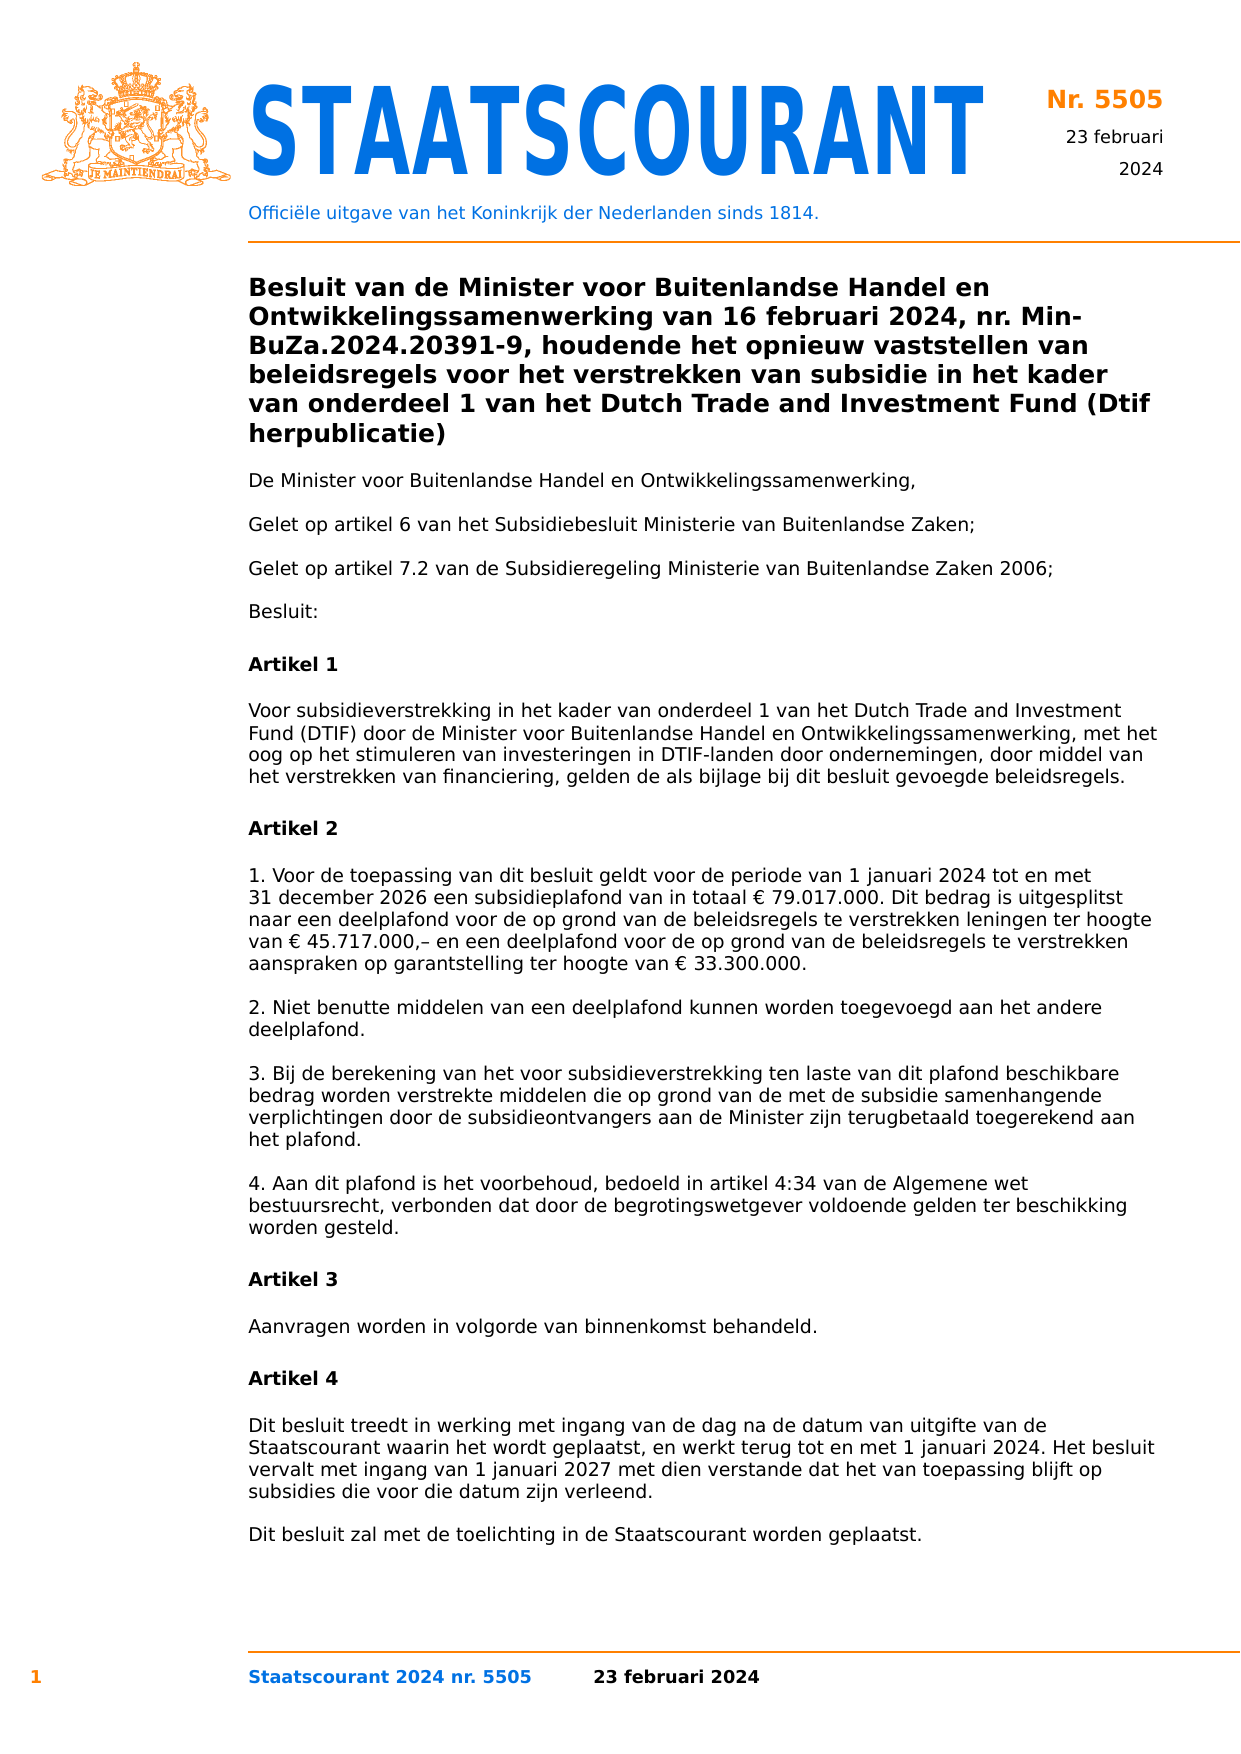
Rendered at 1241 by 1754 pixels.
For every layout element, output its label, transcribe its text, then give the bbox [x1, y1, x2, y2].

subtitle Artikel 4 [248, 1368, 1163, 1389]
text Aanvragen worden in volgorde van binnenkomst behandeld. [248, 1316, 1163, 1338]
table_cell Officiële uitgave van het Koninkrijk der Nederlanden sinds 1814. [248, 203, 1240, 241]
text 1. Voor de toepassing van dit besluit geldt voor de periode van 1 januari 2024 tot en met 31 december 2026 een subsidieplafond van in totaal € 79.017.000. Dit bedrag is uitgesplitst naar een deelplafond voor de op grond van de beleidsregels te verstrekken leningen ter hoogte van € 45.717.000,– en een deelplafond voor de op grond van de beleidsregels te verstrekken aanspraken op garantstelling ter hoogte van € 33.300.000. [248, 865, 1163, 975]
text Dit besluit zal met de toelichting in de Staatscourant worden geplaatst. [248, 1524, 1163, 1546]
text 2. Niet benutte middelen van een deelplafond kunnen worden toegevoegd aan het andere deelplafond. [248, 997, 1163, 1041]
subtitle Artikel 1 [248, 653, 1163, 675]
table_header Nr. 5505 [998, 62, 1240, 121]
picture [41, 62, 231, 186]
text Dit besluit treedt in werking met ingang van de dag na de datum van uitgifte van de Staatscourant waarin het wordt geplaatst, en werkt terug tot en met 1 januari 2024. Het besluit vervalt met ingang van 1 januari 2027 met dien verstande dat het van toepassing blijft op subsidies die voor die datum zijn verleend. [248, 1414, 1163, 1502]
text 3. Bij de berekening van het voor subsidieverstrekking ten laste van dit plafond beschikbare bedrag worden verstrekte middelen die op grond van de met de subsidie samenhangende verplichtingen door de subsidieontvangers aan de Minister zijn terugbetaald toegerekend aan het plafond. [248, 1063, 1163, 1151]
text De Minister voor Buitenlandse Handel en Ontwikkelingssamenwerking, [248, 470, 1163, 492]
table_header [25, 62, 248, 241]
table_cell 23 februari [998, 121, 1240, 153]
text Gelet op artikel 7.2 van de Subsidieregeling Ministerie van Buitenlandse Zaken 2006; [248, 558, 1163, 579]
table_header STAATSCOURANT [248, 62, 998, 203]
table_cell 2024 [998, 153, 1240, 203]
text Voor subsidieverstrekking in het kader van onderdeel 1 van het Dutch Trade and Investment Fund (DTIF) door de Minister voor Buitenlandse Handel en Ontwikkelingssamenwerking, met het oog op het stimuleren van investeringen in DTIF-landen door ondernemingen, door middel van het verstrekken van financiering, gelden de als bijlage bij dit besluit gevoegde beleidsregels. [248, 700, 1163, 788]
text Besluit: [248, 601, 1163, 623]
subtitle Artikel 2 [248, 818, 1163, 840]
text Gelet op artikel 6 van het Subsidiebesluit Ministerie van Buitenlandse Zaken; [248, 514, 1163, 536]
subtitle Artikel 3 [248, 1269, 1163, 1291]
subtitle Besluit van de Minister voor Buitenlandse Handel en Ontwikkelingssamenwerking van 16 februari 2024, nr. Min-BuZa.2024.20391-9, houdende het opnieuw vaststellen van beleidsregels voor het verstrekken van subsidie in het kader van onderdeel 1 van het Dutch Trade and Investment Fund (Dtif herpublicatie) [248, 273, 1163, 448]
text 4. Aan dit plafond is het voorbehoud, bedoeld in artikel 4:34 van de Algemene wet bestuursrecht, verbonden dat door de begrotingswetgever voldoende gelden ter beschikking worden gesteld. [248, 1173, 1163, 1239]
